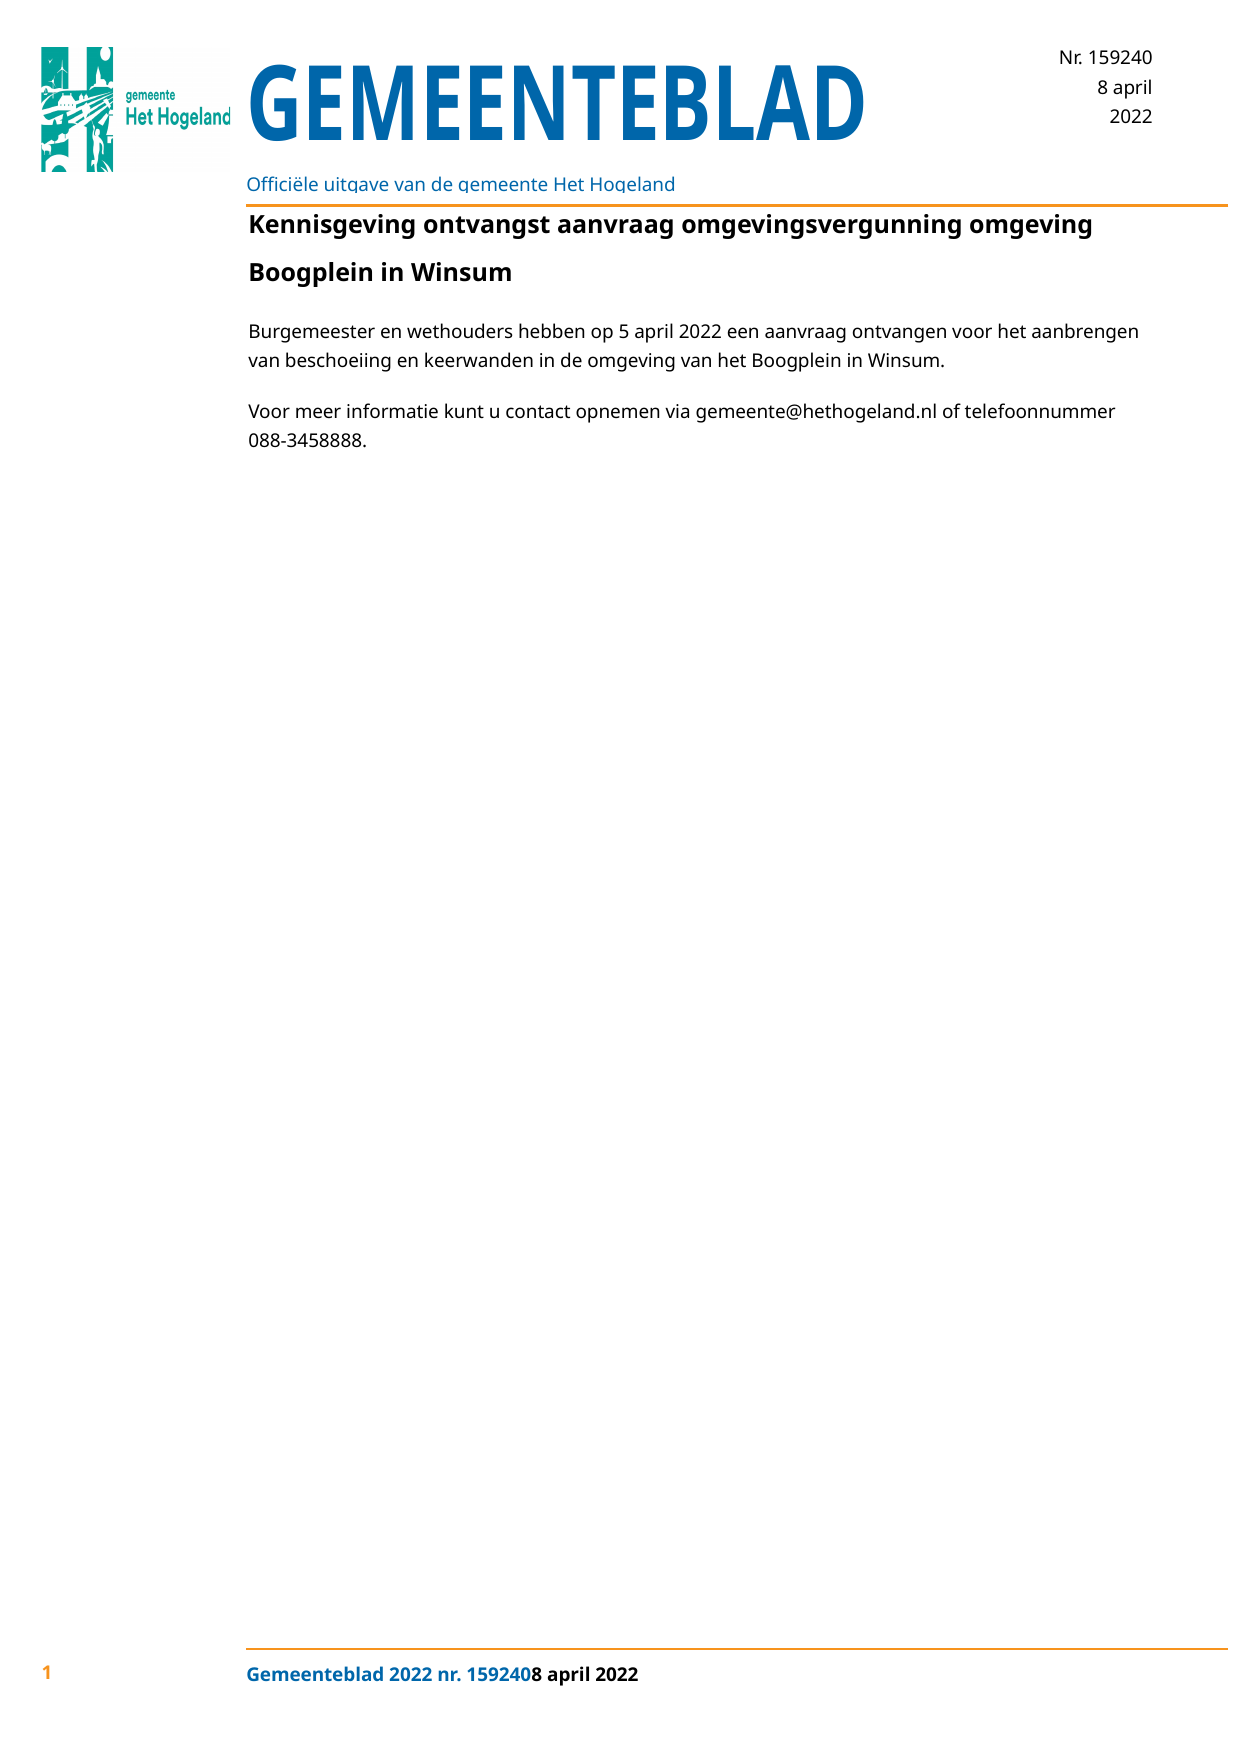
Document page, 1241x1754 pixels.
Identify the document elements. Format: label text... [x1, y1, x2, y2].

picture [41, 47, 231, 172]
text Kennisgeving ontvangst aanvraag omgevingsvergunning omgeving Boogplein in Winsum [248, 207, 1152, 288]
text Voor meer informatie kunt u contact opnemen via gemeente@hethogeland.nl of telefoonnummer 088-3458888. [248, 398, 1152, 453]
text Burgemeester en wethouders hebben op 5 april 2022 een aanvraag ontvangen voor het aanbrengen van beschoeiing en keerwanden in de omgeving van het Boogplein in Winsum. [248, 318, 1152, 373]
